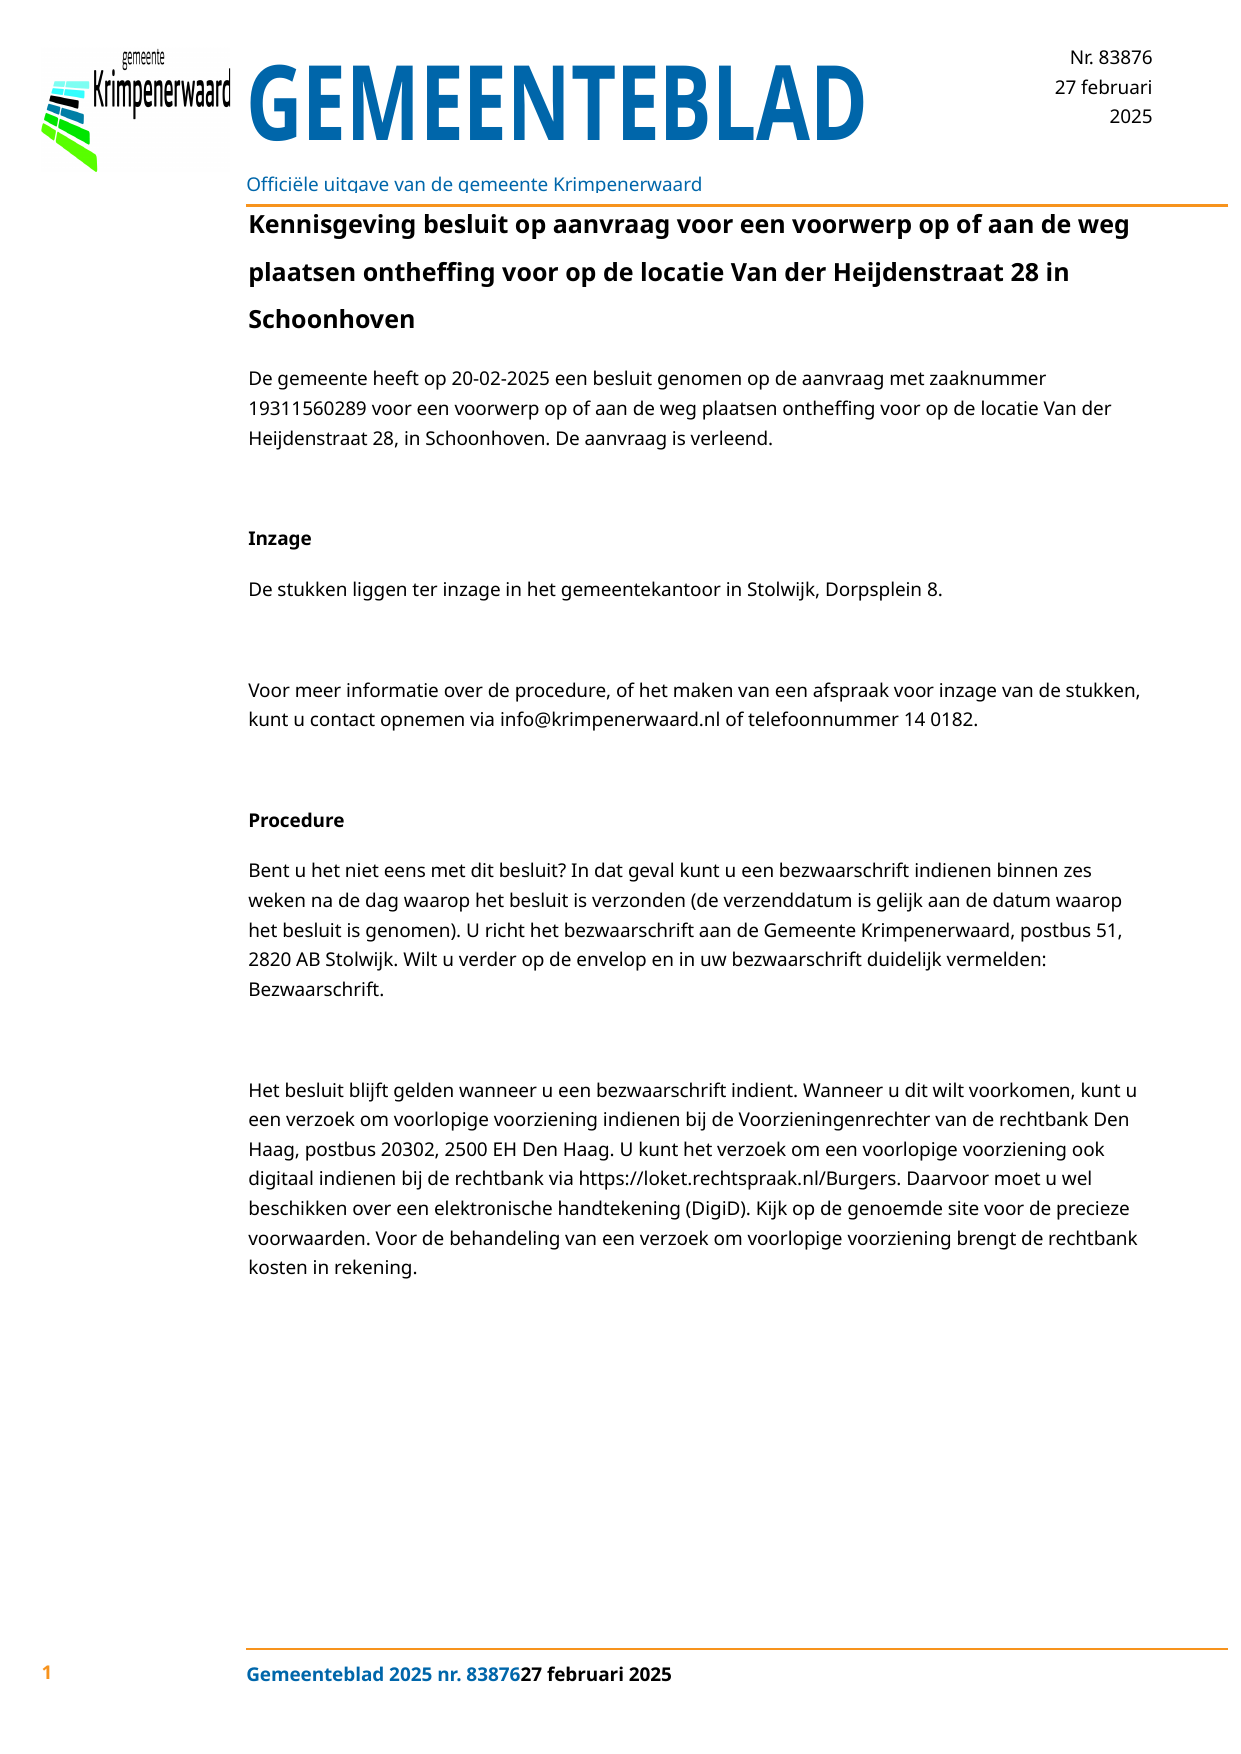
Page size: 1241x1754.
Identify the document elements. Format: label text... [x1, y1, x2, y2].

text De stukken liggen ter inzage in het gemeentekantoor in Stolwijk, Dorpsplein 8. [248, 576, 1152, 602]
text Inzage [248, 526, 1152, 551]
text Kennisgeving besluit op aanvraag voor een voorwerp op of aan de weg plaatsen ontheffing voor op de locatie Van der Heijdenstraat 28 in Schoonhoven [248, 207, 1152, 336]
text Het besluit blijft gelden wanneer u een bezwaarschrift indient. Wanneer u dit wilt voorkomen, kunt u een verzoek om voorlopige voorziening indienen bij de Voorzieningenrechter van de rechtbank Den Haag, postbus 20302, 2500 EH Den Haag. U kunt het verzoek om een voorlopige voorziening ook digitaal indienen bij de rechtbank via https://loket.rechtspraak.nl/Burgers. Daarvoor moet u wel beschikken over een elektronische handtekening (DigiD). Kijk op de genoemde site voor de precieze voorwaarden. Voor de behandeling van een verzoek om voorlopige voorziening brengt de rechtbank kosten in rekening. [248, 1077, 1152, 1280]
text Voor meer informatie over de procedure, of het maken van een afspraak voor inzage van de stukken, kunt u contact opnemen via info@krimpenerwaard.nl of telefoonnummer 14 0182. [248, 677, 1152, 732]
text De gemeente heeft op 20-02-2025 een besluit genomen op de aanvraag met zaaknummer 19311560289 voor een voorwerp op of aan de weg plaatsen ontheffing voor op de locatie Van der Heijdenstraat 28, in Schoonhoven. De aanvraag is verleend. [248, 366, 1152, 450]
picture [41, 47, 231, 172]
text Procedure [248, 807, 1152, 833]
text Bent u het niet eens met dit besluit? In dat geval kunt u een bezwaarschrift indienen binnen zes weken na de dag waarop het besluit is verzonden (de verzenddatum is gelijk aan de datum waarop het besluit is genomen). U richt het bezwaarschrift aan de Gemeente Krimpenerwaard, postbus 51, 2820 AB Stolwijk. Wilt u verder op de envelop en in uw bezwaarschrift duidelijk vermelden: Bezwaarschrift. [248, 858, 1152, 1002]
